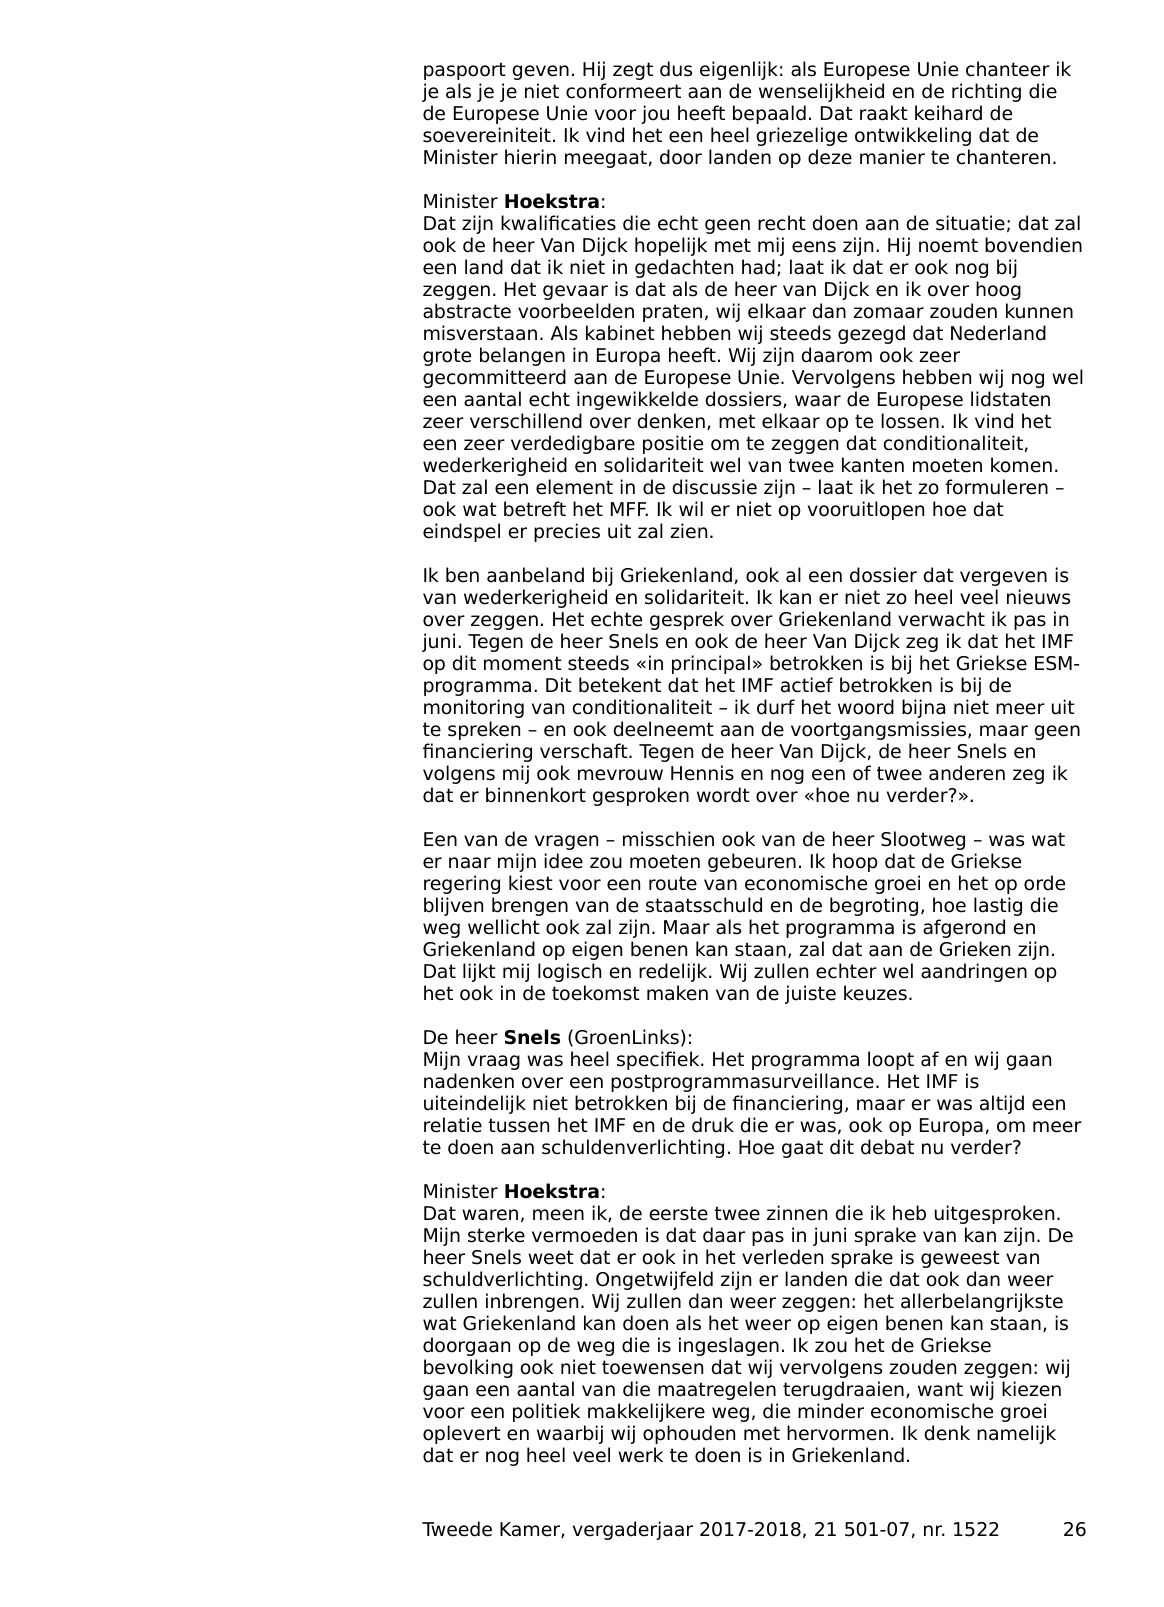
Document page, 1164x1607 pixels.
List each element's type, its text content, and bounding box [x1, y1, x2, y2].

text Minister Hoekstra: [422, 1181, 1087, 1203]
text Mijn vraag was heel specifiek. Het programma loopt af en wij gaan nadenken over een postprogrammasurveillance. Het IMF is uiteindelijk niet betrokken bij de financiering, maar er was altijd een relatie tussen het IMF en de druk die er was, ook op Europa, om meer te doen aan schuldenverlichting. Hoe gaat dit debat nu verder? [422, 1049, 1087, 1159]
text Dat waren, meen ik, de eerste twee zinnen die ik heb uitgesproken. Mijn sterke vermoeden is dat daar pas in juni sprake van kan zijn. De heer Snels weet dat er ook in het verleden sprake is geweest van schuldverlichting. Ongetwijfeld zijn er landen die dat ook dan weer zullen inbrengen. Wij zullen dan weer zeggen: het allerbelangrijkste wat Griekenland kan doen als het weer op eigen benen kan staan, is doorgaan op de weg die is ingeslagen. Ik zou het de Griekse bevolking ook niet toewensen dat wij vervolgens zouden zeggen: wij gaan een aantal van die maatregelen terugdraaien, want wij kiezen voor een politiek makkelijkere weg, die minder economische groei oplevert en waarbij wij ophouden met hervormen. Ik denk namelijk dat er nog heel veel werk te doen is in Griekenland. [422, 1203, 1087, 1467]
text Ik ben aanbeland bij Griekenland, ook al een dossier dat vergeven is van wederkerigheid en solidariteit. Ik kan er niet zo heel veel nieuws over zeggen. Het echte gesprek over Griekenland verwacht ik pas in juni. Tegen de heer Snels en ook de heer Van Dijck zeg ik dat het IMF op dit moment steeds «in principal» betrokken is bij het Griekse ESM-programma. Dit betekent dat het IMF actief betrokken is bij de monitoring van conditionaliteit – ik durf het woord bijna niet meer uit te spreken – en ook deelneemt aan de voortgangsmissies, maar geen financiering verschaft. Tegen de heer Van Dijck, de heer Snels en volgens mij ook mevrouw Hennis en nog een of twee anderen zeg ik dat er binnenkort gesproken wordt over «hoe nu verder?». [422, 565, 1087, 807]
text Dat zijn kwalificaties die echt geen recht doen aan de situatie; dat zal ook de heer Van Dijck hopelijk met mij eens zijn. Hij noemt bovendien een land dat ik niet in gedachten had; laat ik dat er ook nog bij zeggen. Het gevaar is dat als de heer van Dijck en ik over hoog abstracte voorbeelden praten, wij elkaar dan zomaar zouden kunnen misverstaan. Als kabinet hebben wij steeds gezegd dat Nederland grote belangen in Europa heeft. Wij zijn daarom ook zeer gecommitteerd aan de Europese Unie. Vervolgens hebben wij nog wel een aantal echt ingewikkelde dossiers, waar de Europese lidstaten zeer verschillend over denken, met elkaar op te lossen. Ik vind het een zeer verdedigbare positie om te zeggen dat conditionaliteit, wederkerigheid en solidariteit wel van twee kanten moeten komen. Dat zal een element in de discussie zijn – laat ik het zo formuleren – ook wat betreft het MFF. Ik wil er niet op vooruitlopen hoe dat eindspel er precies uit zal zien. [422, 213, 1087, 543]
text Een van de vragen – misschien ook van de heer Slootweg – was wat er naar mijn idee zou moeten gebeuren. Ik hoop dat de Griekse regering kiest voor een route van economische groei en het op orde blijven brengen van de staatsschuld en de begroting, hoe lastig die weg wellicht ook zal zijn. Maar als het programma is afgerond en Griekenland op eigen benen kan staan, zal dat aan de Grieken zijn. Dat lijkt mij logisch en redelijk. Wij zullen echter wel aandringen op het ook in de toekomst maken van de juiste keuzes. [422, 829, 1087, 1005]
text Minister Hoekstra: [422, 191, 1087, 213]
text paspoort geven. Hij zegt dus eigenlijk: als Europese Unie chanteer ik je als je je niet conformeert aan de wenselijkheid en de richting die de Europese Unie voor jou heeft bepaald. Dat raakt keihard de soevereiniteit. Ik vind het een heel griezelige ontwikkeling dat de Minister hierin meegaat, door landen op deze manier te chanteren. [422, 59, 1087, 169]
text De heer Snels (GroenLinks): [422, 1027, 1087, 1049]
